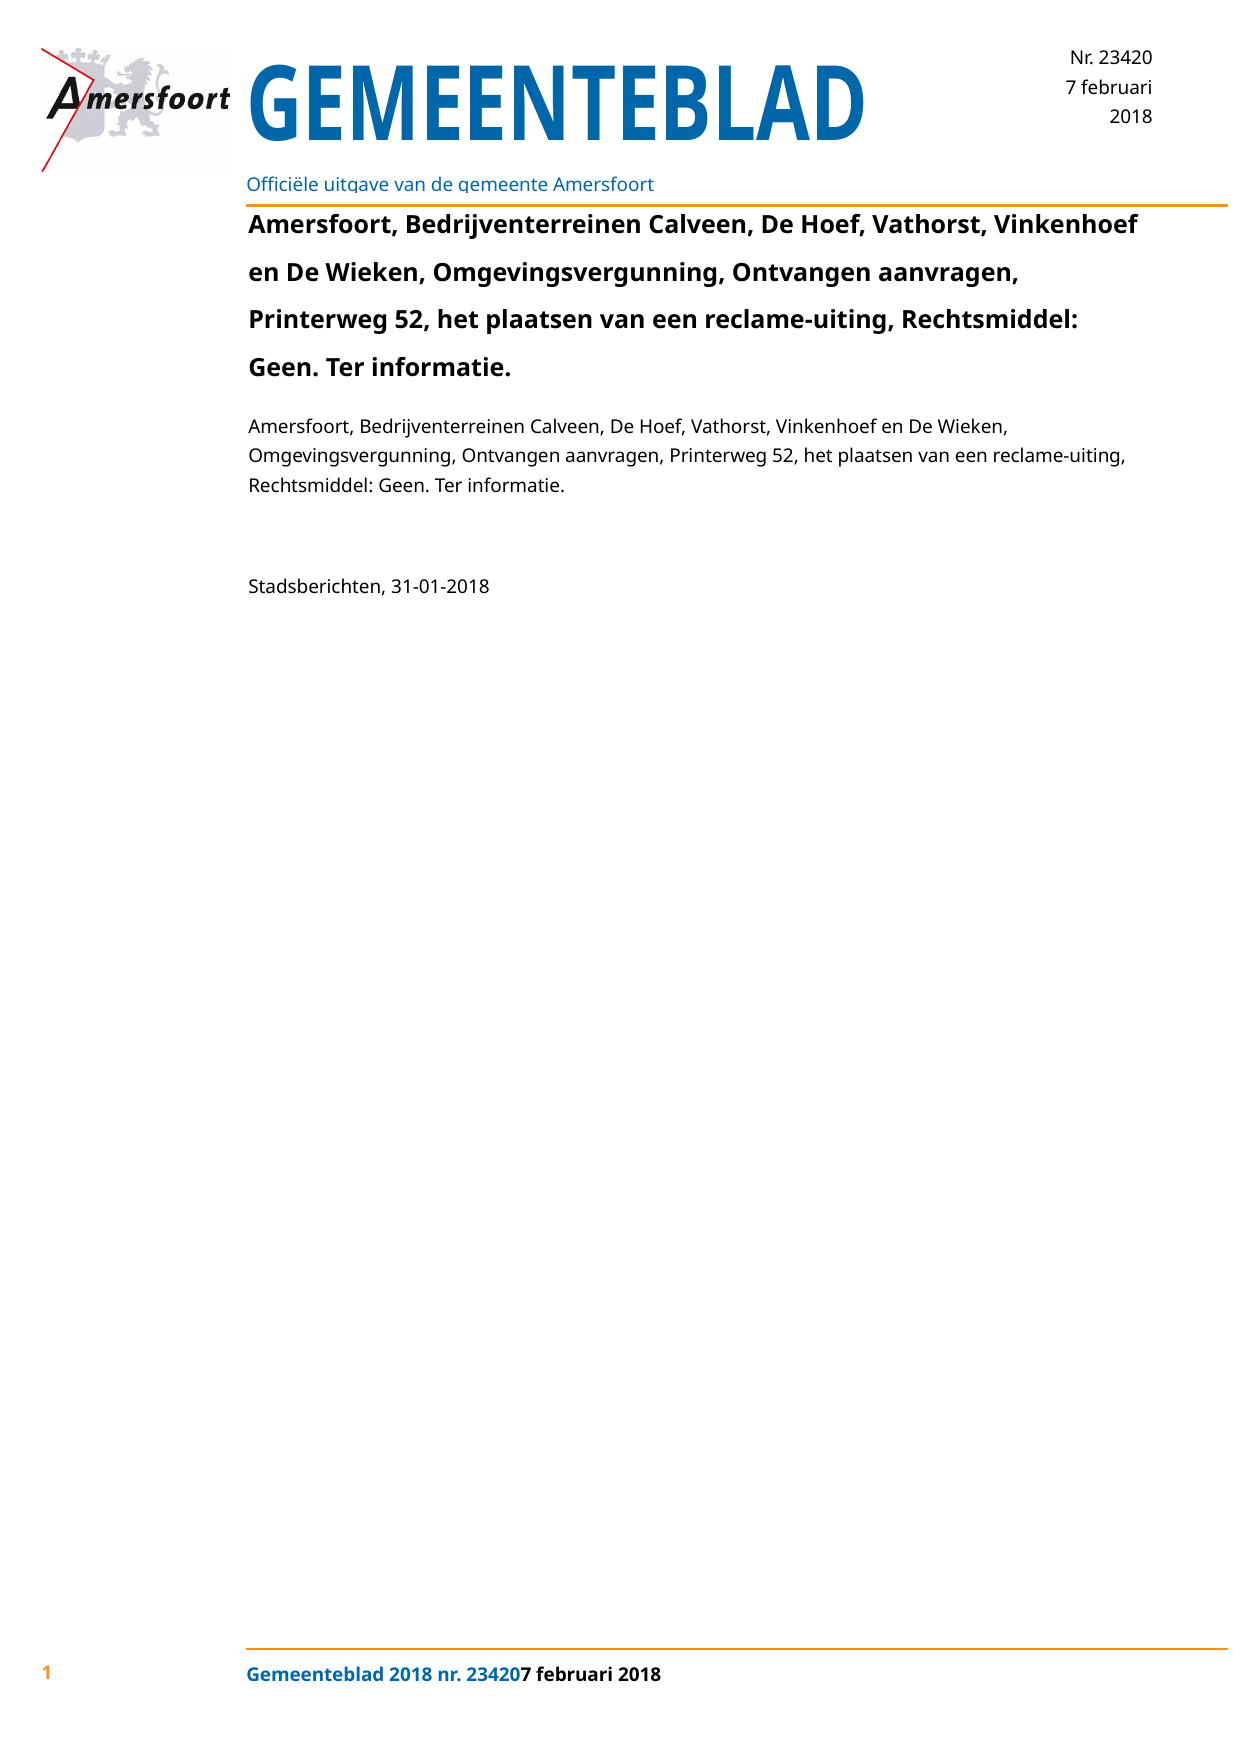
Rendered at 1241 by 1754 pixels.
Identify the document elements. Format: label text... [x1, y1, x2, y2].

text Stadsberichten, 31-01-2018 [248, 573, 1152, 599]
text Amersfoort, Bedrijventerreinen Calveen, De Hoef, Vathorst, Vinkenhoef en De Wieken, Omgevingsvergunning, Ontvangen aanvragen, Printerweg 52, het plaatsen van een reclame-uiting, Rechtsmiddel: Geen. Ter informatie. [248, 413, 1152, 498]
picture [41, 47, 231, 172]
text Amersfoort, Bedrijventerreinen Calveen, De Hoef, Vathorst, Vinkenhoef en De Wieken, Omgevingsvergunning, Ontvangen aanvragen, Printerweg 52, het plaatsen van een reclame-uiting, Rechtsmiddel: Geen. Ter informatie. [248, 207, 1152, 384]
